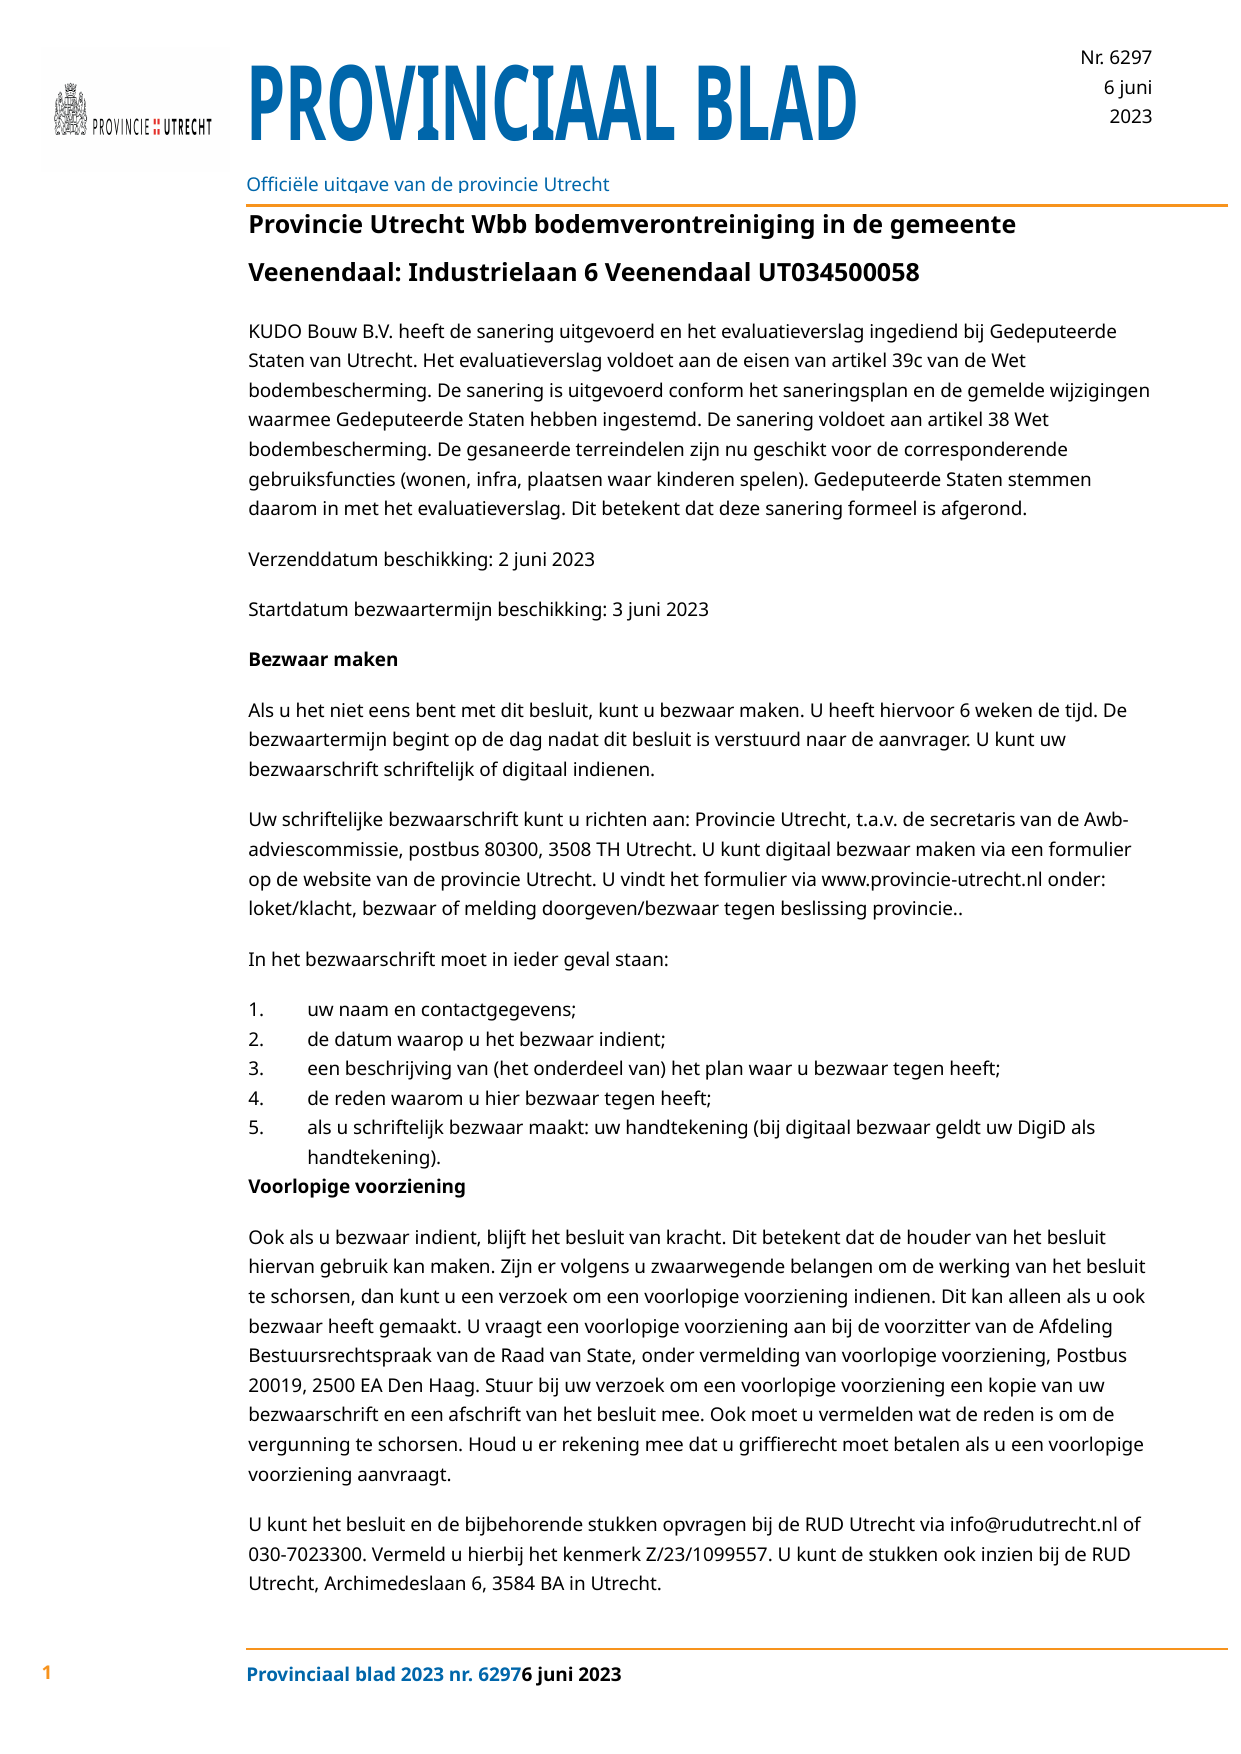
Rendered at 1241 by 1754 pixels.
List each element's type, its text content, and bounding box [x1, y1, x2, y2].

list de reden waarom u hier bezwaar tegen heeft; [248, 1085, 1152, 1111]
text Ook als u bezwaar indient, blijft het besluit van kracht. Dit betekent dat de houder van het besluit hiervan gebruik kan maken. Zijn er volgens u zwaarwegende belangen om de werking van het besluit te schorsen, dan kunt u een verzoek om een voorlopige voorziening indienen. Dit kan alleen als u ook bezwaar heeft gemaakt. U vraagt een voorlopige voorziening aan bij de voorzitter van de Afdeling Bestuursrechtspraak van de Raad van State, onder vermelding van voorlopige voorziening, Postbus 20019, 2500 EA Den Haag. Stuur bij uw verzoek om een voorlopige voorziening een kopie van uw bezwaarschrift en een afschrift van het besluit mee. Ook moet u vermelden wat de reden is om de vergunning te schorsen. Houd u er rekening mee dat u griffierecht moet betalen als u een voorlopige voorziening aanvraagt. [248, 1224, 1152, 1487]
list een beschrijving van (het onderdeel van) het plan waar u bezwaar tegen heeft; [248, 1055, 1152, 1081]
text Verzenddatum beschikking: 2 juni 2023 [248, 546, 1152, 572]
list de datum waarop u het bezwaar indient; [248, 1026, 1152, 1052]
text Voorlopige voorziening [248, 1174, 1152, 1199]
text Bezwaar maken [248, 647, 1152, 672]
list uw naam en contactgegevens; [248, 996, 1152, 1022]
text Uw schriftelijke bezwaarschrift kunt u richten aan: Provincie Utrecht, t.a.v. de secretaris van de Awb-adviescommissie, postbus 80300, 3508 TH Utrecht. U kunt digitaal bezwaar maken via een formulier op de website van de provincie Utrecht. U vindt het formulier via www.provincie-utrecht.nl onder: loket/klacht, bezwaar of melding doorgeven/bezwaar tegen beslissing provincie.. [248, 807, 1152, 921]
text Als u het niet eens bent met dit besluit, kunt u bezwaar maken. U heeft hiervoor 6 weken de tijd. De bezwaartermijn begint op de dag nadat dit besluit is verstuurd naar de aanvrager. U kunt uw bezwaarschrift schriftelijk of digitaal indienen. [248, 697, 1152, 782]
text Startdatum bezwaartermijn beschikking: 3 juni 2023 [248, 596, 1152, 622]
list als u schriftelijk bezwaar maakt: uw handtekening (bij digitaal bezwaar geldt uw DigiD als handtekening). [248, 1114, 1152, 1170]
text KUDO Bouw B.V. heeft de sanering uitgevoerd en het evaluatieverslag ingediend bij Gedeputeerde Staten van Utrecht. Het evaluatieverslag voldoet aan de eisen van artikel 39c van de Wet bodembescherming. De sanering is uitgevoerd conform het saneringsplan en de gemelde wijzigingen waarmee Gedeputeerde Staten hebben ingestemd. De sanering voldoet aan artikel 38 Wet bodembescherming. De gesaneerde terreindelen zijn nu geschikt voor de corresponderende gebruiksfuncties (wonen, infra, plaatsen waar kinderen spelen). Gedeputeerde Staten stemmen daarom in met het evaluatieverslag. Dit betekent dat deze sanering formeel is afgerond. [248, 318, 1152, 521]
text In het bezwaarschrift moet in ieder geval staan: [248, 946, 1152, 972]
text Provincie Utrecht Wbb bodemverontreiniging in de gemeente Veenendaal: Industrielaan 6 Veenendaal UT034500058 [248, 207, 1152, 288]
picture [41, 47, 231, 172]
text U kunt het besluit en de bijbehorende stukken opvragen bij de RUD Utrecht via info@rudutrecht.nl of 030-7023300. Vermeld u hierbij het kenmerk Z/23/1099557. U kunt de stukken ook inzien bij de RUD Utrecht, Archimedeslaan 6, 3584 BA in Utrecht. [248, 1511, 1152, 1596]
